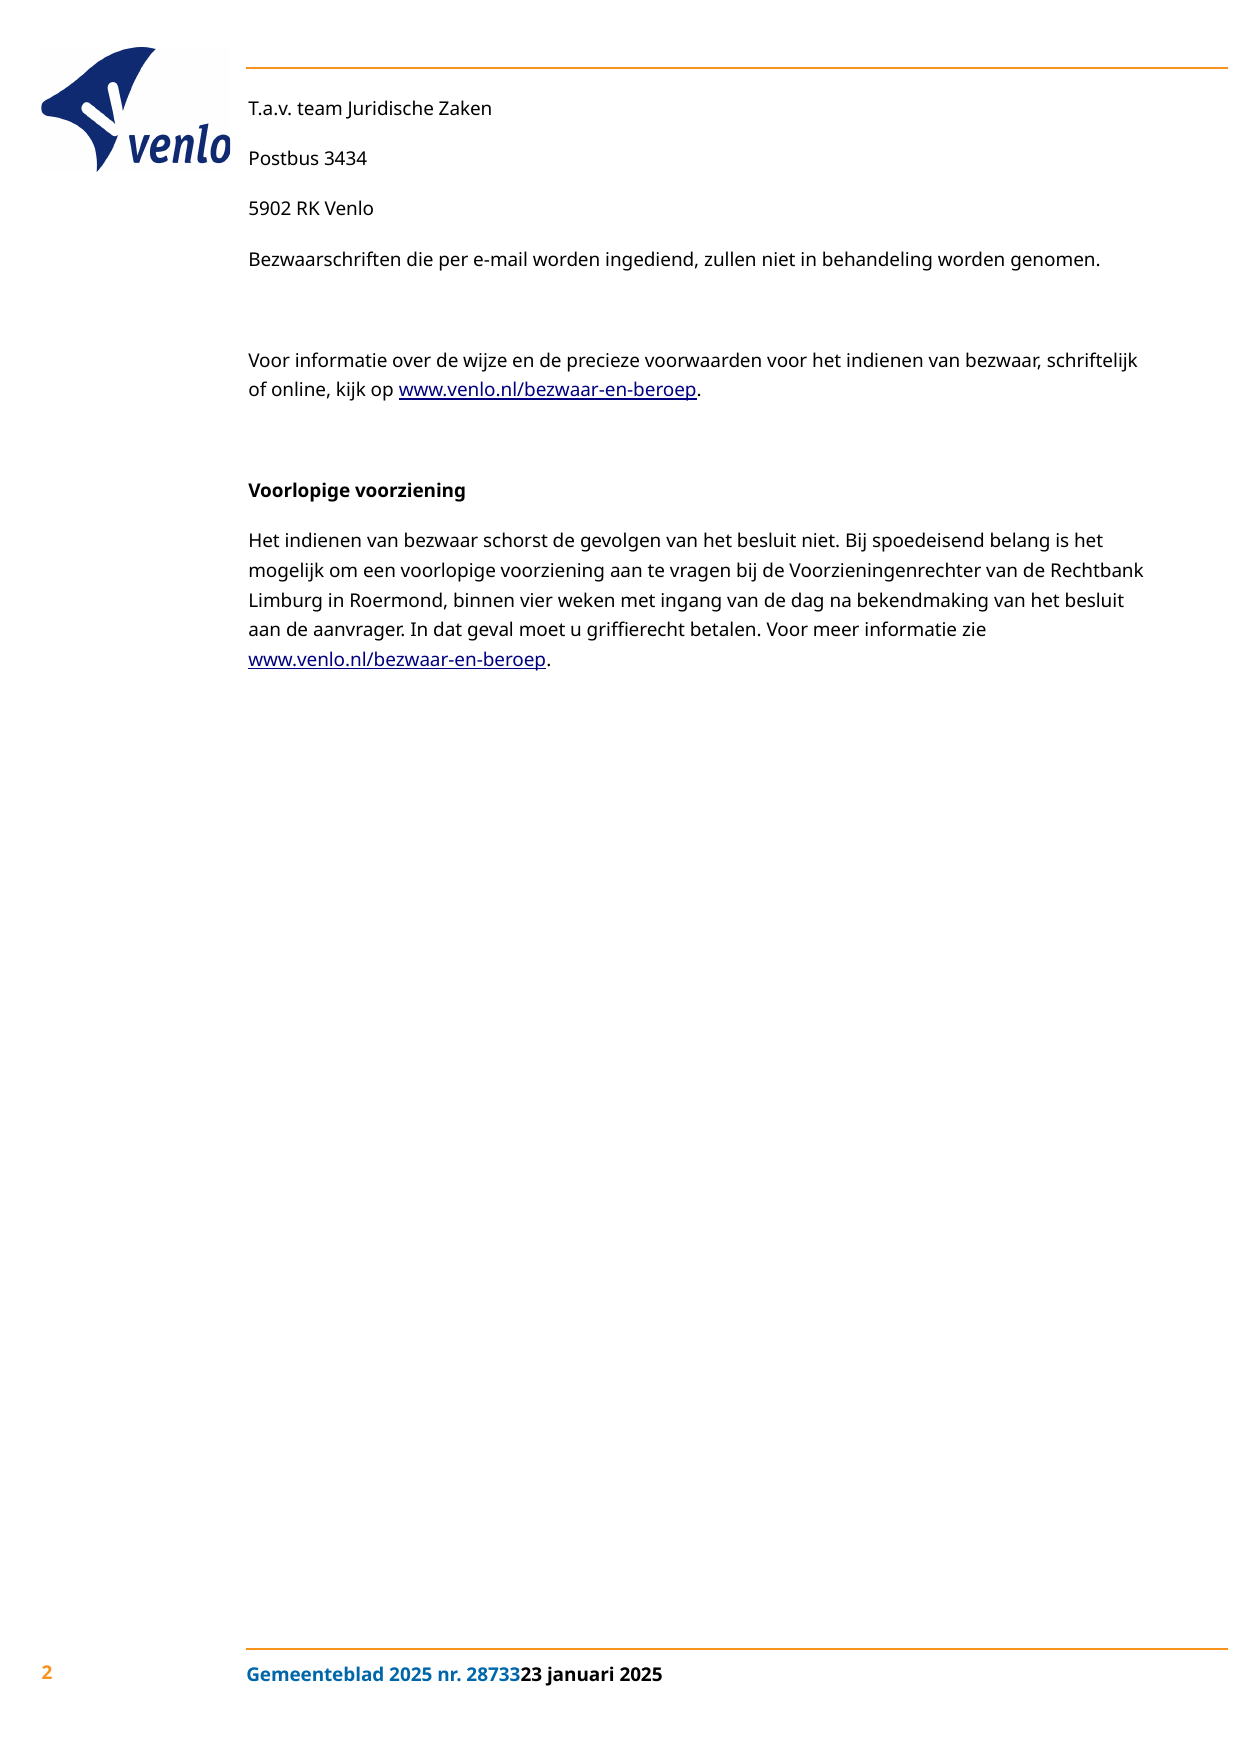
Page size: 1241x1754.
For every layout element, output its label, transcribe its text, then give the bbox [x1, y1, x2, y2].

picture [41, 47, 231, 172]
text Het indienen van bezwaar schorst de gevolgen van het besluit niet. Bij spoedeisend belang is het mogelijk om een voorlopige voorziening aan te vragen bij de Voorzieningenrechter van de Rechtbank Limburg in Roermond, binnen vier weken met ingang van de dag na bekendmaking van het besluit aan de aanvrager. In dat geval moet u griffierecht betalen. Voor meer informatie zie www.venlo.nl/bezwaar-en-beroep. [248, 528, 1152, 672]
text T.a.v. team Juridische Zaken [248, 95, 1152, 121]
text Bezwaarschriften die per e-mail worden ingediend, zullen niet in behandeling worden genomen. [248, 246, 1152, 272]
text Postbus 3434 [248, 145, 1152, 171]
text 5902 RK Venlo [248, 196, 1152, 221]
text Voor informatie over de wijze en de precieze voorwaarden voor het indienen van bezwaar, schriftelijk of online, kijk op www.venlo.nl/bezwaar-en-beroep. [248, 347, 1152, 402]
text Voorlopige voorziening [248, 477, 1152, 503]
